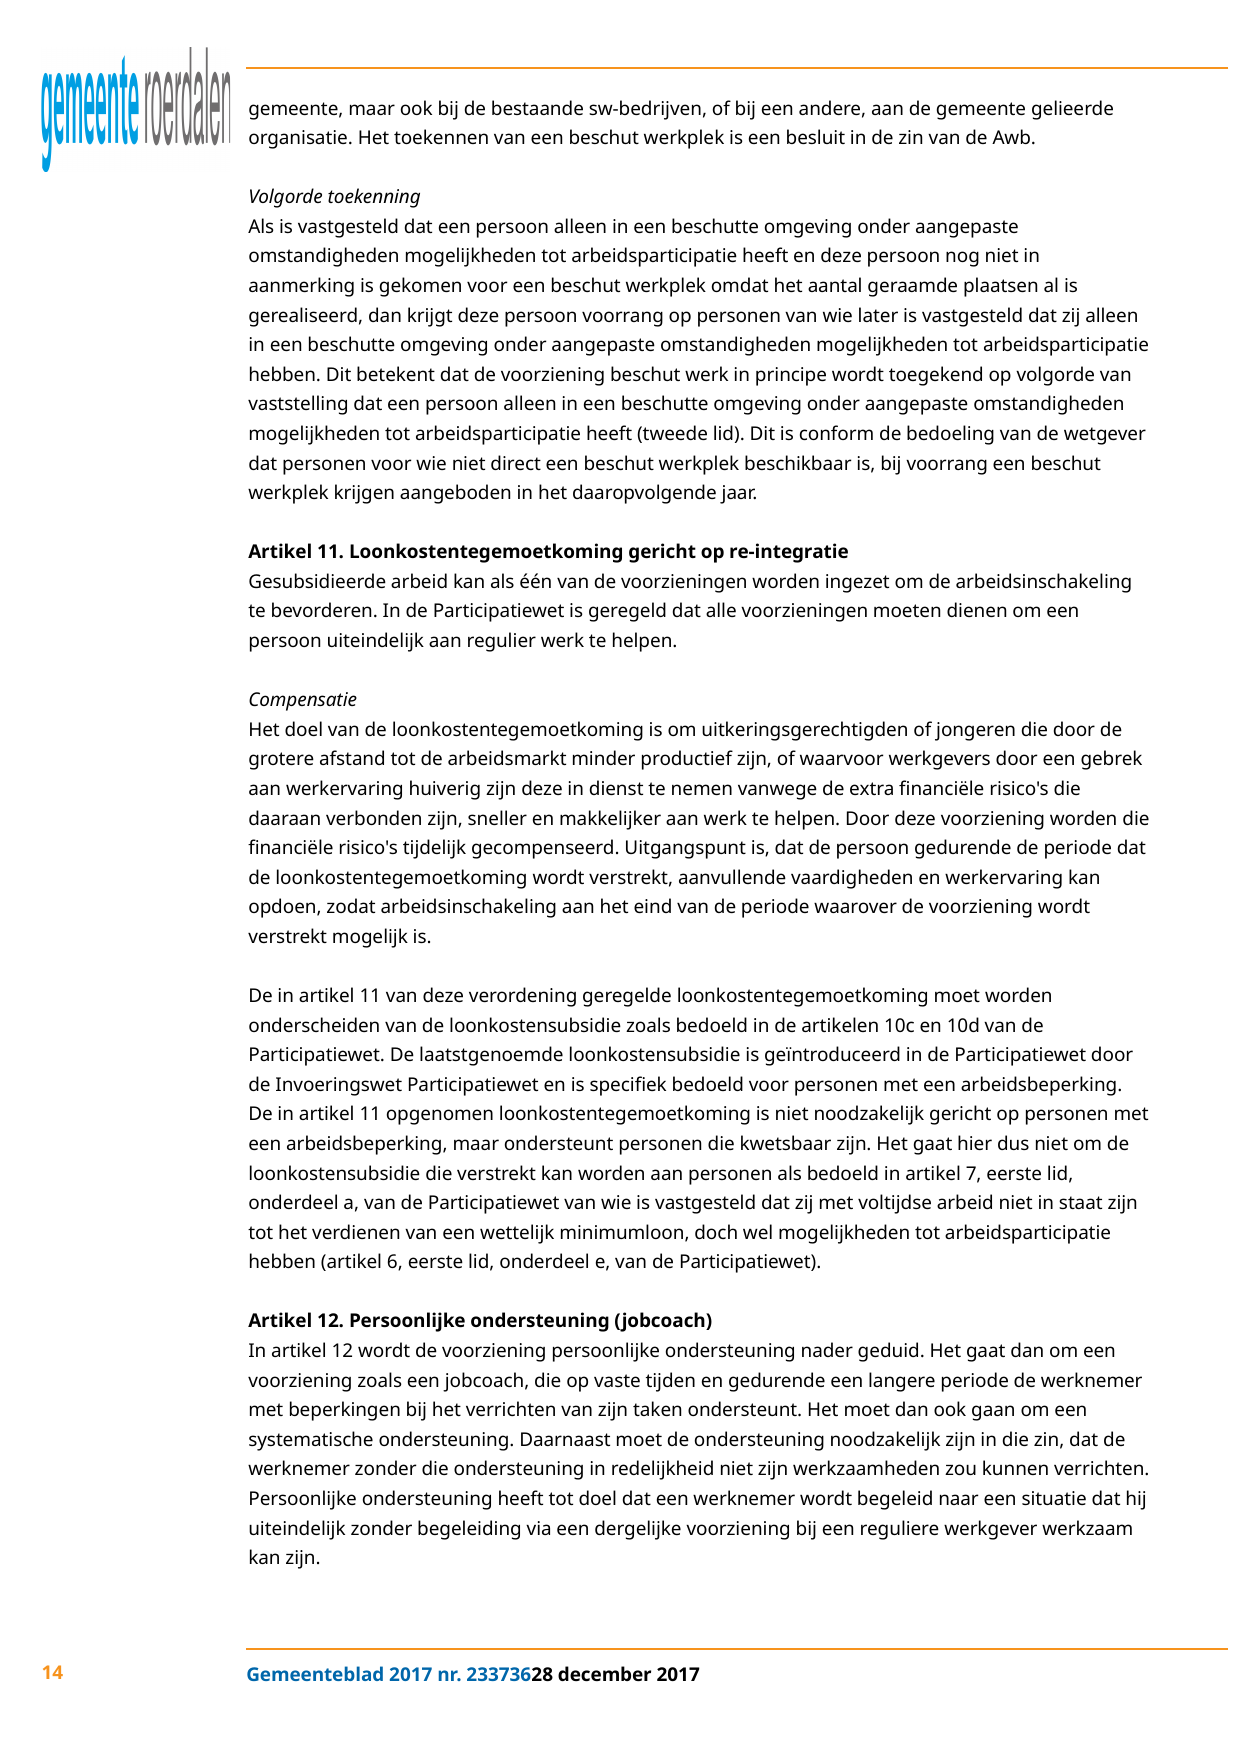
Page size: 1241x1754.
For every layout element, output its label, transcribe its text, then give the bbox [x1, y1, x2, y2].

text Artikel 11. Loonkostentegemoetkoming gericht op re-integratie [248, 538, 1152, 564]
text Volgorde toekenning [248, 183, 1152, 209]
picture [41, 134, 48, 172]
text In artikel 12 wordt de voorziening persoonlijke ondersteuning nader geduid. Het gaat dan om een voorziening zoals een jobcoach, die op vaste tijden en gedurende een langere periode de werknemer met beperkingen bij het verrichten van zijn taken ondersteunt. Het moet dan ook gaan om een systematische ondersteuning. Daarnaast moet de ondersteuning noodzakelijk zijn in die zin, dat de werknemer zonder die ondersteuning in redelijkheid niet zijn werkzaamheden zou kunnen verrichten. Persoonlijke ondersteuning heeft tot doel dat een werknemer wordt begeleid naar een situatie dat hij uiteindelijk zonder begeleiding via een dergelijke voorziening bij een reguliere werkgever werkzaam kan zijn. [248, 1337, 1152, 1570]
text gemeente, maar ook bij de bestaande sw-bedrijven, of bij een andere, aan de gemeente gelieerde organisatie. Het toekennen van een beschut werkplek is een besluit in de zin van de Awb. [248, 95, 1152, 150]
text Als is vastgesteld dat een persoon alleen in een beschutte omgeving onder aangepaste omstandigheden mogelijkheden tot arbeidsparticipatie heeft en deze persoon nog niet in aanmerking is gekomen voor een beschut werkplek omdat het aantal geraamde plaatsen al is gerealiseerd, dan krijgt deze persoon voorrang op personen van wie later is vastgesteld dat zij alleen in een beschutte omgeving onder aangepaste omstandigheden mogelijkheden tot arbeidsparticipatie hebben. Dit betekent dat de voorziening beschut werk in principe wordt toegekend op volgorde van vaststelling dat een persoon alleen in een beschutte omgeving onder aangepaste omstandigheden mogelijkheden tot arbeidsparticipatie heeft (tweede lid). Dit is conform de bedoeling van de wetgever dat personen voor wie niet direct een beschut werkplek beschikbaar is, bij voorrang een beschut werkplek krijgen aangeboden in het daaropvolgende jaar. [248, 213, 1152, 505]
text Het doel van de loonkostentegemoetkoming is om uitkeringsgerechtigden of jongeren die door de grotere afstand tot de arbeidsmarkt minder productief zijn, of waarvoor werkgevers door een gebrek aan werkervaring huiverig zijn deze in dienst te nemen vanwege de extra financiële risico's die daaraan verbonden zijn, sneller en makkelijker aan werk te helpen. Door deze voorziening worden die financiële risico's tijdelijk gecompenseerd. Uitgangspunt is, dat de persoon gedurende de periode dat de loonkostentegemoetkoming wordt verstrekt, aanvullende vaardigheden en werkervaring kan opdoen, zodat arbeidsinschakeling aan het eind van de periode waarover de voorziening wordt verstrekt mogelijk is. [248, 716, 1152, 949]
text De in artikel 11 van deze verordening geregelde loonkostentegemoetkoming moet worden onderscheiden van de loonkostensubsidie zoals bedoeld in de artikelen 10c en 10d van de Participatiewet. De laatstgenoemde loonkostensubsidie is geïntroduceerd in de Participatiewet door de Invoeringswet Participatiewet en is specifiek bedoeld voor personen met een arbeidsbeperking. De in artikel 11 opgenomen loonkostentegemoetkoming is niet noodzakelijk gericht op personen met een arbeidsbeperking, maar ondersteunt personen die kwetsbaar zijn. Het gaat hier dus niet om de loonkostensubsidie die verstrekt kan worden aan personen als bedoeld in artikel 7, eerste lid, onderdeel a, van de Participatiewet van wie is vastgesteld dat zij met voltijdse arbeid niet in staat zijn tot het verdienen van een wettelijk minimumloon, doch wel mogelijkheden tot arbeidsparticipatie hebben (artikel 6, eerste lid, onderdeel e, van de Participatiewet). [248, 982, 1152, 1274]
text Artikel 12. Persoonlijke ondersteuning (jobcoach) [248, 1308, 1152, 1333]
picture [41, 47, 231, 172]
text Gesubsidieerde arbeid kan als één van de voorzieningen worden ingezet om de arbeidsinschakeling te bevorderen. In de Participatiewet is geregeld dat alle voorzieningen moeten dienen om een persoon uiteindelijk aan regulier werk te helpen. [248, 568, 1152, 653]
text Compensatie [248, 686, 1152, 712]
